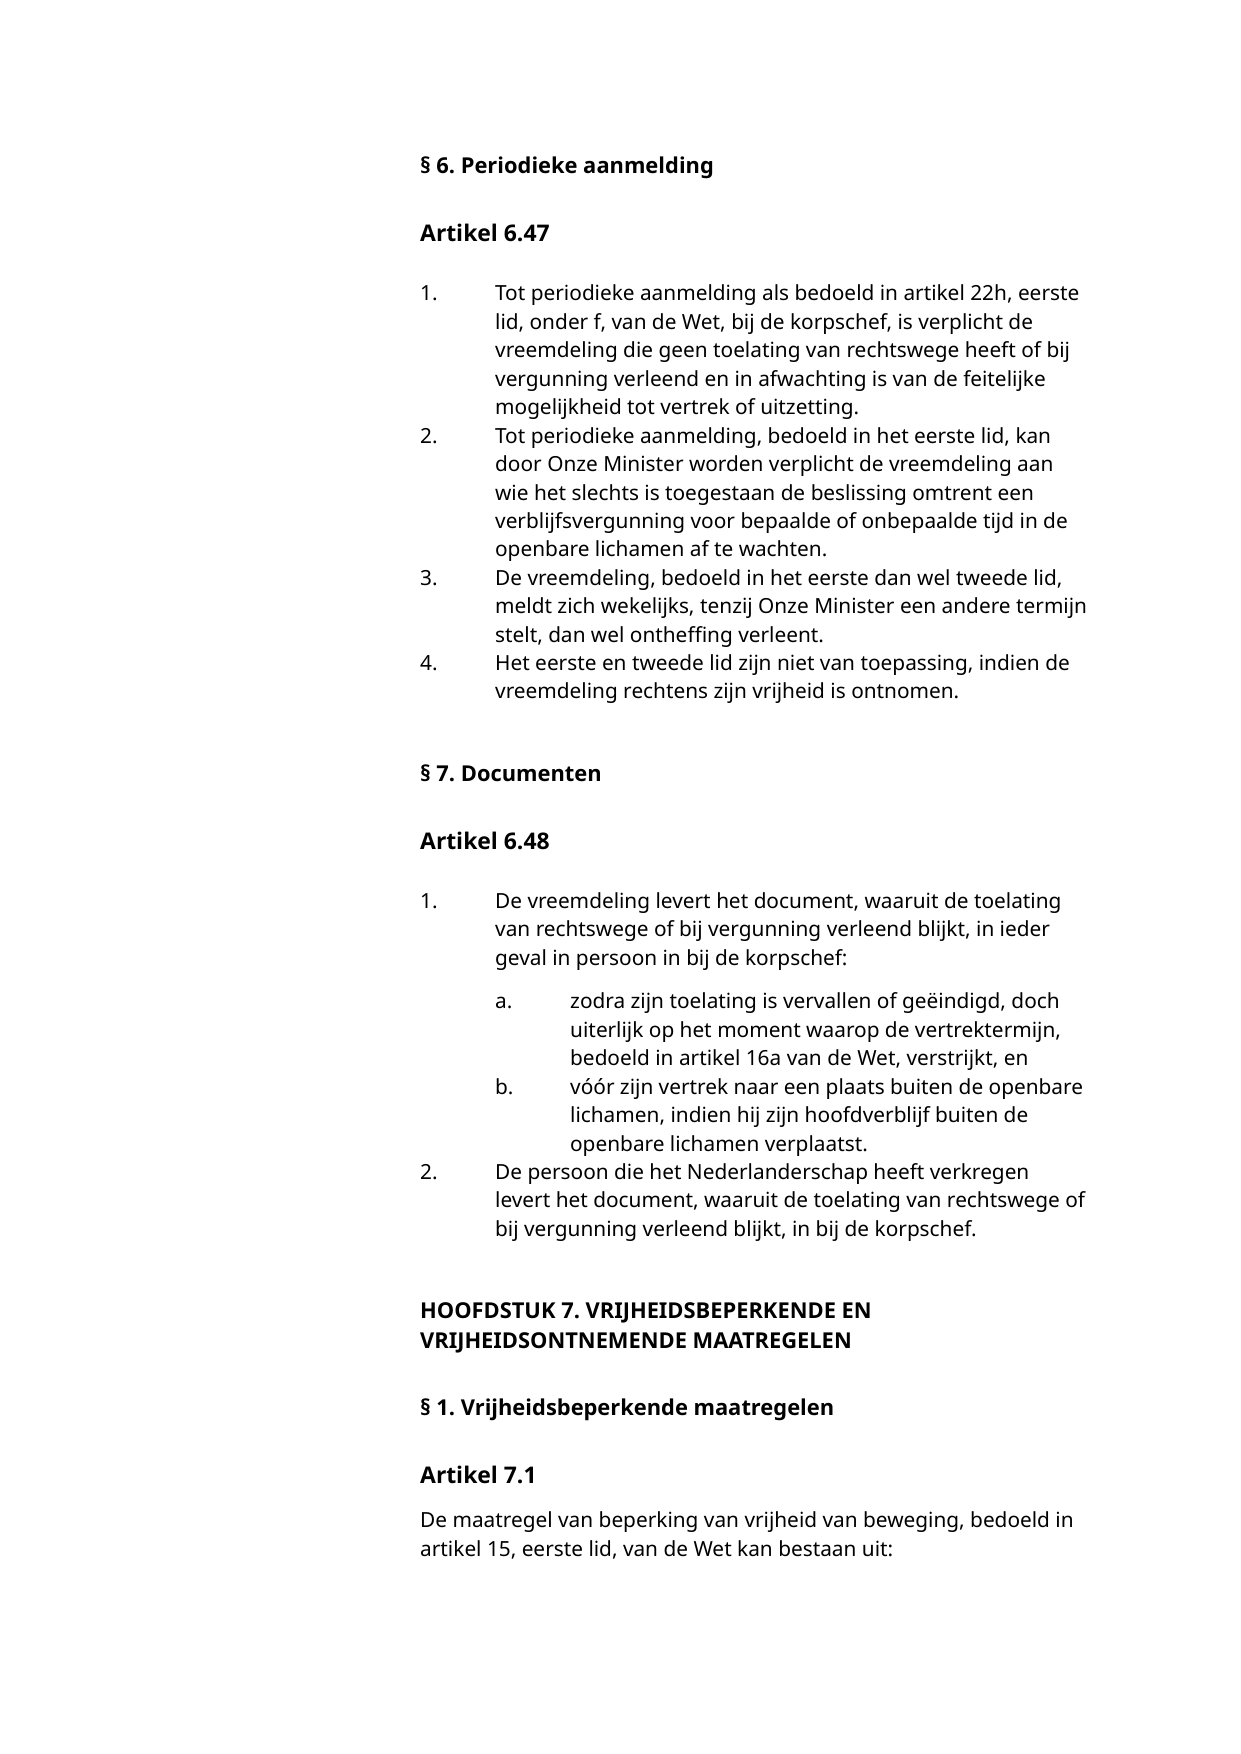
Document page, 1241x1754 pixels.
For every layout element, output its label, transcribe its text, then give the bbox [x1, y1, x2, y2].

subtitle § 1. Vrijheidsbeperkende maatregelen [420, 1392, 1090, 1422]
subtitle Artikel 6.47 [420, 217, 1090, 248]
list vóór zijn vertrek naar een plaats buiten de openbare lichamen, indien hij zijn hoofdverblijf buiten de openbare lichamen verplaatst. [495, 1072, 1090, 1157]
list De vreemdeling levert het document, waaruit de toelating van rechtswege of bij vergunning verleend blijkt, in ieder geval in persoon in bij de korpschef: [420, 886, 1090, 971]
list zodra zijn toelating is vervallen of geëindigd, doch uiterlijk op het moment waarop de vertrektermijn, bedoeld in artikel 16a van de Wet, verstrijkt, en [495, 986, 1090, 1072]
list Het eerste en tweede lid zijn niet van toepassing, indien de vreemdeling rechtens zijn vrijheid is ontnomen. [420, 648, 1090, 705]
subtitle § 7. Documenten [420, 758, 1090, 787]
subtitle Artikel 7.1 [420, 1459, 1090, 1491]
list Tot periodieke aanmelding, bedoeld in het eerste lid, kan door Onze Minister worden verplicht de vreemdeling aan wie het slechts is toegestaan de beslissing omtrent een verblijfsvergunning voor bepaalde of onbepaalde tijd in de openbare lichamen af te wachten. [420, 421, 1090, 563]
subtitle § 6. Periodieke aanmelding [420, 150, 1090, 180]
list De vreemdeling, bedoeld in het eerste dan wel tweede lid, meldt zich wekelijks, tenzij Onze Minister een andere termijn stelt, dan wel ontheffing verleent. [420, 563, 1090, 648]
list De persoon die het Nederlanderschap heeft verkregen levert het document, waaruit de toelating van rechtswege of bij vergunning verleend blijkt, in bij de korpschef. [420, 1157, 1090, 1242]
subtitle Artikel 6.48 [420, 825, 1090, 856]
subtitle HOOFDSTUK 7. VRIJHEIDSBEPERKENDE EN VRIJHEIDSONTNEMENDE MAATREGELEN [420, 1295, 1090, 1354]
list Tot periodieke aanmelding als bedoeld in artikel 22h, eerste lid, onder f, van de Wet, bij de korpschef, is verplicht de vreemdeling die geen toelating van rechtswege heeft of bij vergunning verleend en in afwachting is van de feitelijke mogelijkheid tot vertrek of uitzetting. [420, 278, 1090, 421]
text De maatregel van beperking van vrijheid van beweging, bedoeld in artikel 15, eerste lid, van de Wet kan bestaan uit: [420, 1506, 1090, 1562]
